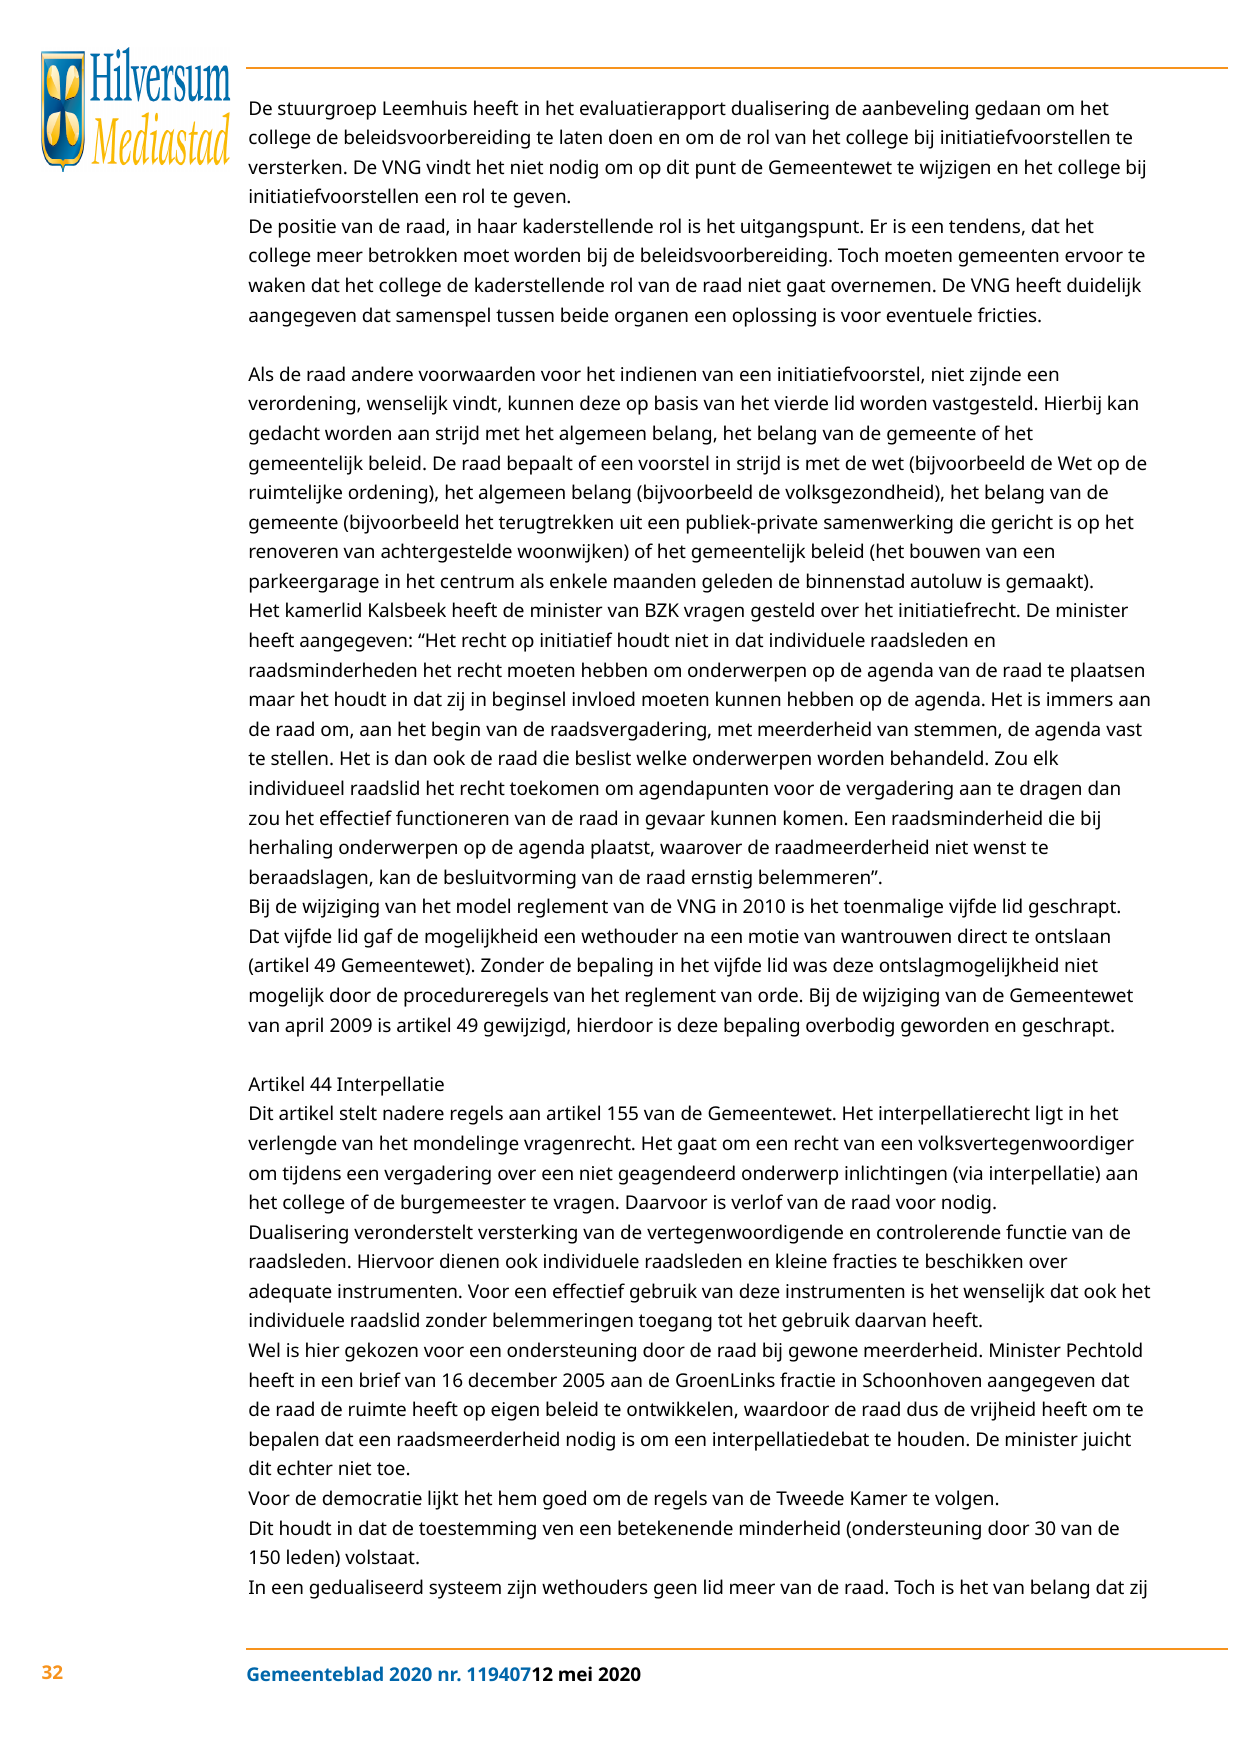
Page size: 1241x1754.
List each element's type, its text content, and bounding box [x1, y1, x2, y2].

text Bij de wijziging van het model reglement van de VNG in 2010 is het toenmalige vijfde lid geschrapt. Dat vijfde lid gaf de mogelijkheid een wethouder na een motie van wantrouwen direct te ontslaan (artikel 49 Gemeentewet). Zonder de bepaling in het vijfde lid was deze ontslagmogelijkheid niet mogelijk door de procedureregels van het reglement van orde. Bij de wijziging van de Gemeentewet van april 2009 is artikel 49 gewijzigd, hierdoor is deze bepaling overbodig geworden en geschrapt. [248, 893, 1152, 1038]
text Als de raad andere voorwaarden voor het indienen van een initiatiefvoorstel, niet zijnde een verordening, wenselijk vindt, kunnen deze op basis van het vierde lid worden vastgesteld. Hierbij kan gedacht worden aan strijd met het algemeen belang, het belang van de gemeente of het gemeentelijk beleid. De raad bepaalt of een voorstel in strijd is met de wet (bijvoorbeeld de Wet op de ruimtelijke ordening), het algemeen belang (bijvoorbeeld de volksgezondheid), het belang van de gemeente (bijvoorbeeld het terugtrekken uit een publiek-private samenwerking die gericht is op het renoveren van achtergestelde woonwijken) of het gemeentelijk beleid (het bouwen van een parkeergarage in het centrum als enkele maanden geleden de binnenstad autoluw is gemaakt). [248, 361, 1152, 594]
picture [41, 47, 231, 172]
text Wel is hier gekozen voor een ondersteuning door de raad bij gewone meerderheid. Minister Pechtold heeft in een brief van 16 december 2005 aan de GroenLinks fractie in Schoonhoven aangegeven dat de raad de ruimte heeft op eigen beleid te ontwikkelen, waardoor de raad dus de vrijheid heeft om te bepalen dat een raadsmeerderheid nodig is om een interpellatiedebat te houden. De minister juicht dit echter niet toe. [248, 1337, 1152, 1481]
text De positie van de raad, in haar kaderstellende rol is het uitgangspunt. Er is een tendens, dat het college meer betrokken moet worden bij de beleidsvoorbereiding. Toch moeten gemeenten ervoor te waken dat het college de kaderstellende rol van de raad niet gaat overnemen. De VNG heeft duidelijk aangegeven dat samenspel tussen beide organen een oplossing is voor eventuele fricties. [248, 213, 1152, 328]
text Dit artikel stelt nadere regels aan artikel 155 van de Gemeentewet. Het interpellatierecht ligt in het verlengde van het mondelinge vragenrecht. Het gaat om een recht van een volksvertegenwoordiger om tijdens een vergadering over een niet geagendeerd onderwerp inlichtingen (via interpellatie) aan het college of de burgemeester te vragen. Daarvoor is verlof van de raad voor nodig. [248, 1101, 1152, 1215]
text Dit houdt in dat de toestemming ven een betekenende minderheid (ondersteuning door 30 van de 150 leden) volstaat. [248, 1515, 1152, 1570]
text Artikel 44 Interpellatie [248, 1071, 1152, 1097]
text Het kamerlid Kalsbeek heeft de minister van BZK vragen gesteld over het initiatiefrecht. De minister heeft aangegeven: “Het recht op initiatief houdt niet in dat individuele raadsleden en raadsminderheden het recht moeten hebben om onderwerpen op de agenda van de raad te plaatsen maar het houdt in dat zij in beginsel invloed moeten kunnen hebben op de agenda. Het is immers aan de raad om, aan het begin van de raadsvergadering, met meerderheid van stemmen, de agenda vast te stellen. Het is dan ook de raad die beslist welke onderwerpen worden behandeld. Zou elk individueel raadslid het recht toekomen om agendapunten voor de vergadering aan te dragen dan zou het effectief functioneren van de raad in gevaar kunnen komen. Een raadsminderheid die bij herhaling onderwerpen op de agenda plaatst, waarover de raadmeerderheid niet wenst te beraadslagen, kan de besluitvorming van de raad ernstig belemmeren”. [248, 598, 1152, 890]
text De stuurgroep Leemhuis heeft in het evaluatierapport dualisering de aanbeveling gedaan om het college de beleidsvoorbereiding te laten doen en om de rol van het college bij initiatiefvoorstellen te versterken. De VNG vindt het niet nodig om op dit punt de Gemeentewet te wijzigen en het college bij initiatiefvoorstellen een rol te geven. [248, 95, 1152, 209]
text In een gedualiseerd systeem zijn wethouders geen lid meer van de raad. Toch is het van belang dat zij [248, 1574, 1152, 1600]
text Voor de democratie lijkt het hem goed om de regels van de Tweede Kamer te volgen. [248, 1485, 1152, 1511]
text Dualisering veronderstelt versterking van de vertegenwoordigende en controlerende functie van de raadsleden. Hiervoor dienen ook individuele raadsleden en kleine fracties te beschikken over adequate instrumenten. Voor een effectief gebruik van deze instrumenten is het wenselijk dat ook het individuele raadslid zonder belemmeringen toegang tot het gebruik daarvan heeft. [248, 1219, 1152, 1333]
